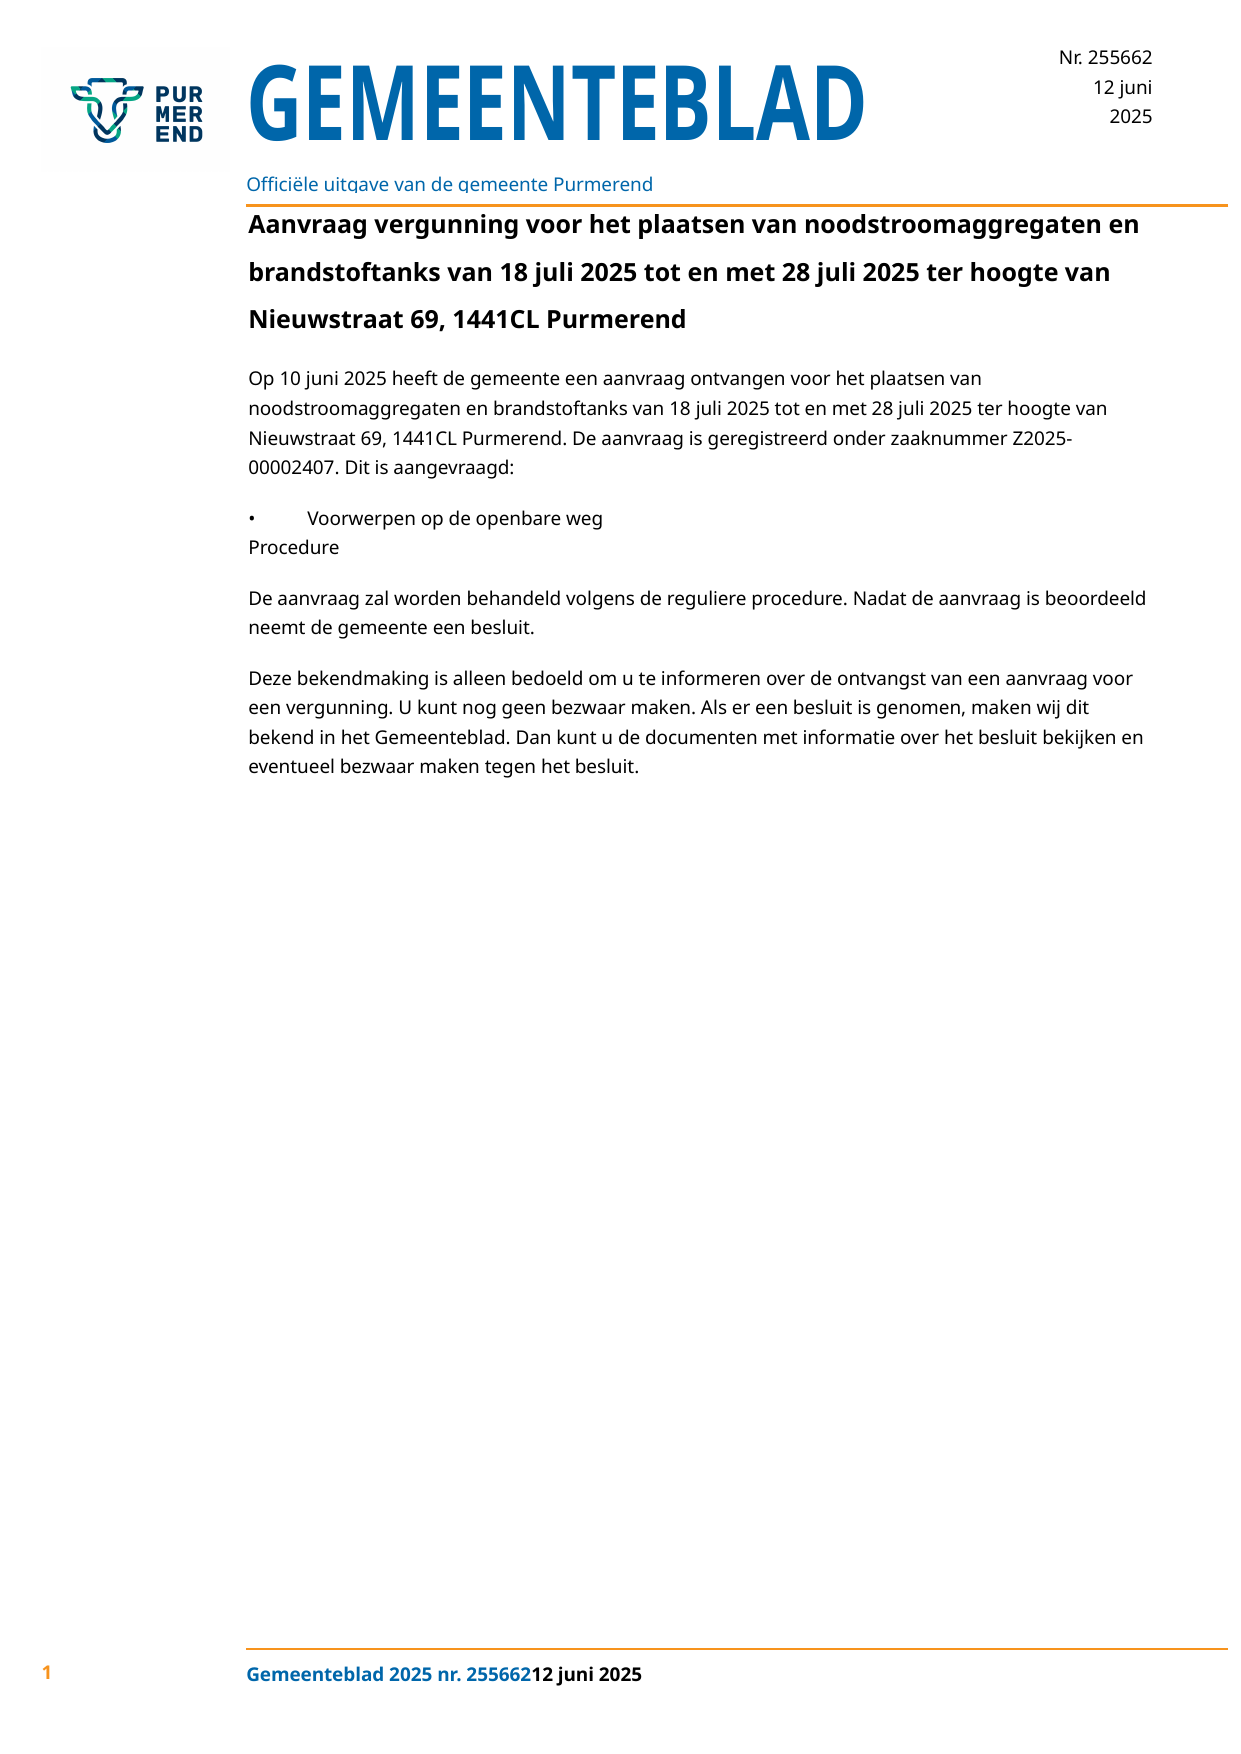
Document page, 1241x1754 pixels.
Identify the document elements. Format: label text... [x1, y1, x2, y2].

text Aanvraag vergunning voor het plaatsen van noodstroomaggregaten en brandstoftanks van 18 juli 2025 tot en met 28 juli 2025 ter hoogte van Nieuwstraat 69, 1441CL Purmerend [248, 207, 1152, 336]
picture [41, 47, 231, 172]
text Deze bekendmaking is alleen bedoeld om u te informeren over de ontvangst van een aanvraag voor een vergunning. U kunt nog geen bezwaar maken. Als er een besluit is genomen, maken wij dit bekend in het Gemeenteblad. Dan kunt u de documenten met informatie over het besluit bekijken en eventueel bezwaar maken tegen het besluit. [248, 665, 1152, 779]
list Voorwerpen op de openbare weg [248, 505, 1152, 530]
text De aanvraag zal worden behandeld volgens de reguliere procedure. Nadat de aanvraag is beoordeeld neemt de gemeente een besluit. [248, 585, 1152, 640]
text Op 10 juni 2025 heeft de gemeente een aanvraag ontvangen voor het plaatsen van noodstroomaggregaten en brandstoftanks van 18 juli 2025 tot en met 28 juli 2025 ter hoogte van Nieuwstraat 69, 1441CL Purmerend. De aanvraag is geregistreerd onder zaaknummer Z2025-00002407. Dit is aangevraagd: [248, 366, 1152, 480]
text Procedure [248, 534, 1152, 560]
